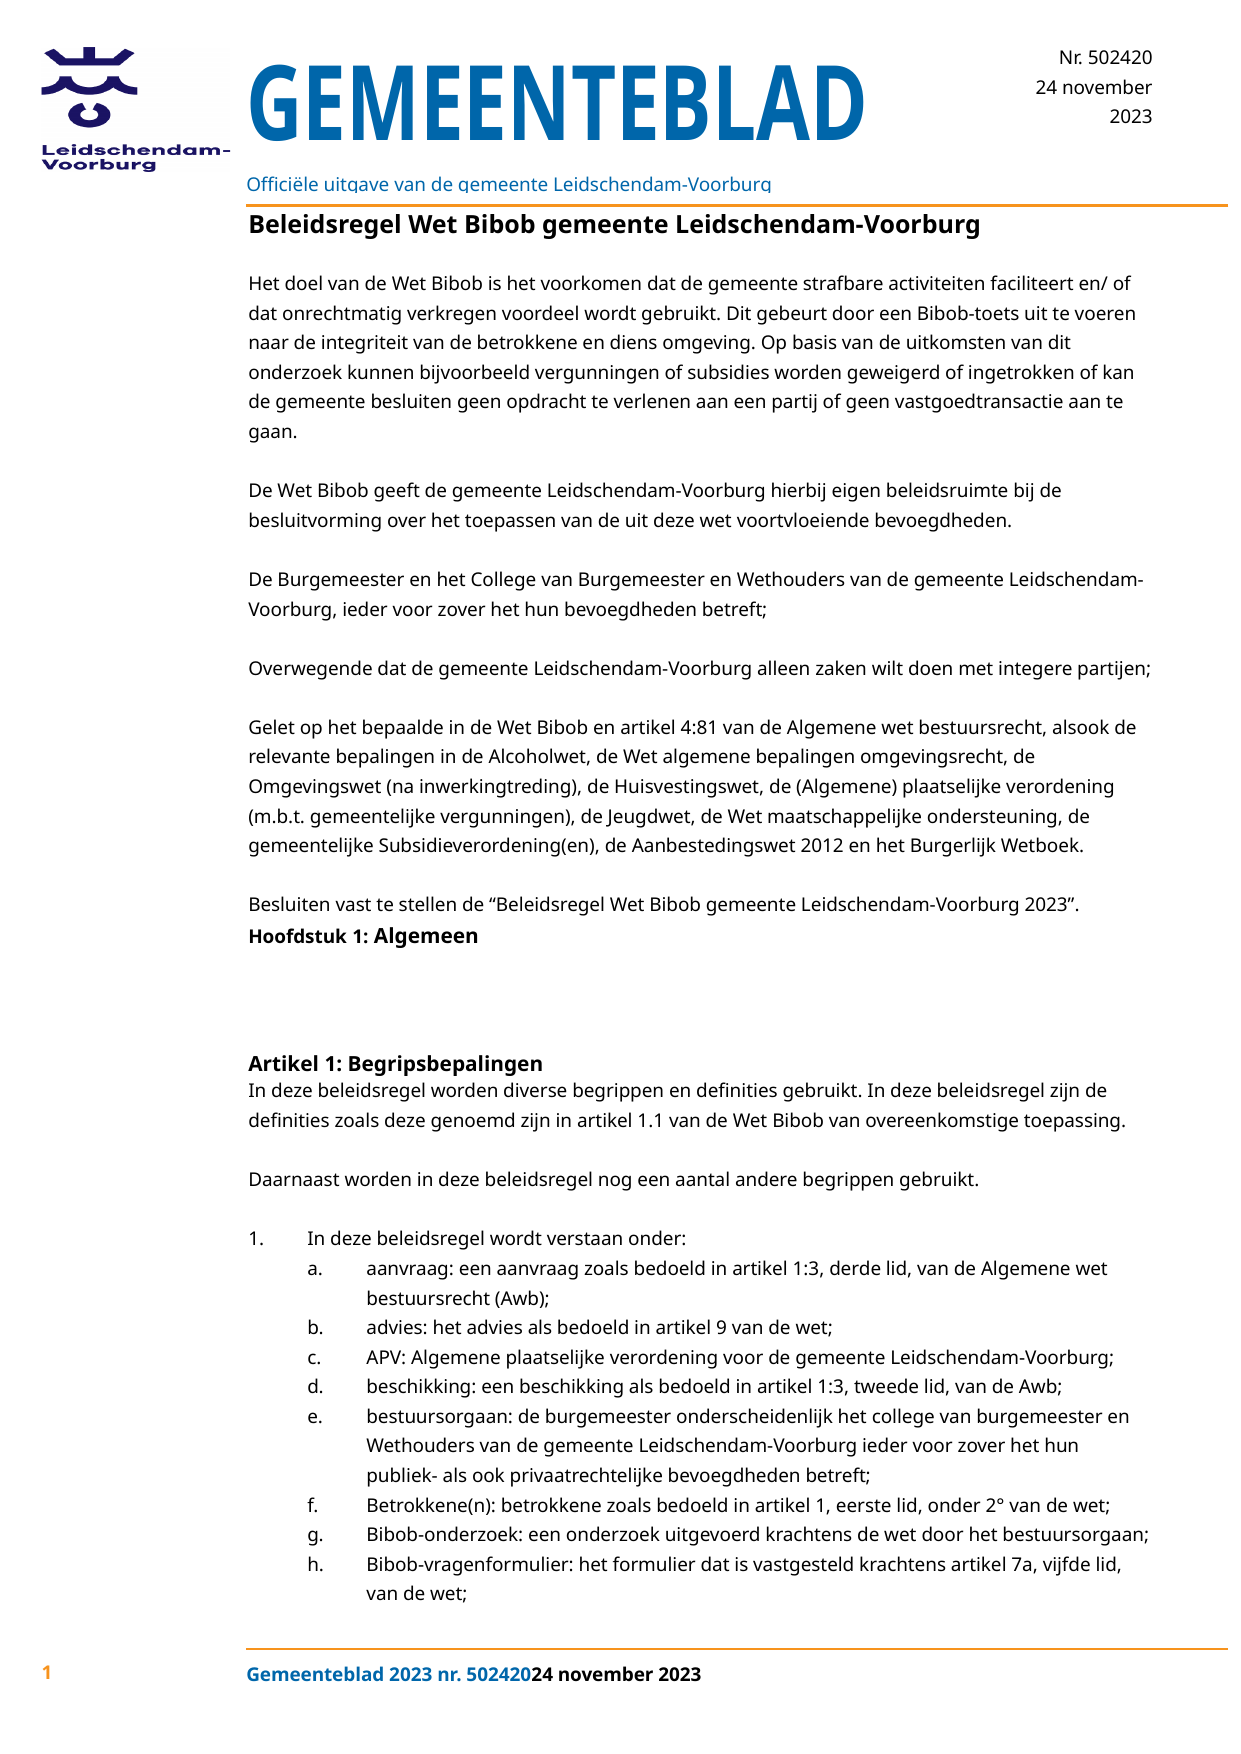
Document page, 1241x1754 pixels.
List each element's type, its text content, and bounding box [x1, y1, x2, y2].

list aanvraag: een aanvraag zoals bedoeld in artikel 1:3, derde lid, van de Algemene wet bestuursrecht (Awb); [307, 1255, 1152, 1311]
list bestuursorgaan: de burgemeester onderscheidenlijk het college van burgemeester en Wethouders van de gemeente Leidschendam-Voorburg ieder voor zover het hun publiek- als ook privaatrechtelijke bevoegdheden betreft; [307, 1403, 1152, 1488]
text De Wet Bibob geeft de gemeente Leidschendam-Voorburg hierbij eigen beleidsruimte bij de besluitvorming over het toepassen van de uit deze wet voortvloeiende bevoegdheden. [248, 477, 1152, 533]
text Overwegende dat de gemeente Leidschendam-Voorburg alleen zaken wilt doen met integere partijen; [248, 655, 1152, 681]
list In deze beleidsregel wordt verstaan onder: [248, 1226, 1152, 1251]
text Het doel van de Wet Bibob is het voorkomen dat de gemeente strafbare activiteiten faciliteert en/ of dat onrechtmatig verkregen voordeel wordt gebruikt. Dit gebeurt door een Bibob-toets uit te voeren naar de integriteit van de betrokkene en diens omgeving. Op basis van de uitkomsten van dit onderzoek kunnen bijvoorbeeld vergunningen of subsidies worden geweigerd of ingetrokken of kan de gemeente besluiten geen opdracht te verlenen aan een partij of geen vastgoedtransactie aan te gaan. [248, 270, 1152, 444]
list Betrokkene(n): betrokkene zoals bedoeld in artikel 1, eerste lid, onder 2° van de wet; [307, 1492, 1152, 1518]
list advies: het advies als bedoeld in artikel 9 van de wet; [307, 1314, 1152, 1340]
list Bibob-vragenformulier: het formulier dat is vastgesteld krachtens artikel 7a, vijfde lid, van de wet; [307, 1551, 1152, 1606]
text In deze beleidsregel worden diverse begrippen en definities gebruikt. In deze beleidsregel zijn de definities zoals deze genoemd zijn in artikel 1.1 van de Wet Bibob van overeenkomstige toepassing. [248, 1078, 1152, 1133]
text Beleidsregel Wet Bibob gemeente Leidschendam-Voorburg [248, 207, 1152, 241]
text Daarnaast worden in deze beleidsregel nog een aantal andere begrippen gebruikt. [248, 1166, 1152, 1192]
picture [41, 47, 231, 172]
text Artikel 1: Begripsbepalingen [248, 1049, 1152, 1078]
text Gelet op het bepaalde in de Wet Bibob en artikel 4:81 van de Algemene wet bestuursrecht, alsook de relevante bepalingen in de Alcoholwet, de Wet algemene bepalingen omgevingsrecht, de Omgevingswet (na inwerkingtreding), de Huisvestingswet, de (Algemene) plaatselijke verordening (m.b.t. gemeentelijke vergunningen), de Jeugdwet, de Wet maatschappelijke ondersteuning, de gemeentelijke Subsidieverordening(en), de Aanbestedingswet 2012 en het Burgerlijk Wetboek. [248, 714, 1152, 858]
list beschikking: een beschikking als bedoeld in artikel 1:3, tweede lid, van de Awb; [307, 1373, 1152, 1399]
list APV: Algemene plaatselijke verordening voor de gemeente Leidschendam-Voorburg; [307, 1344, 1152, 1370]
text De Burgemeester en het College van Burgemeester en Wethouders van de gemeente Leidschendam-Voorburg, ieder voor zover het hun bevoegdheden betreft; [248, 566, 1152, 621]
text Hoofdstuk 1: Algemeen [248, 921, 1152, 949]
text Besluiten vast te stellen de “Beleidsregel Wet Bibob gemeente Leidschendam-Voorburg 2023”. [248, 892, 1152, 917]
list Bibob-onderzoek: een onderzoek uitgevoerd krachtens de wet door het bestuursorgaan; [307, 1521, 1152, 1547]
